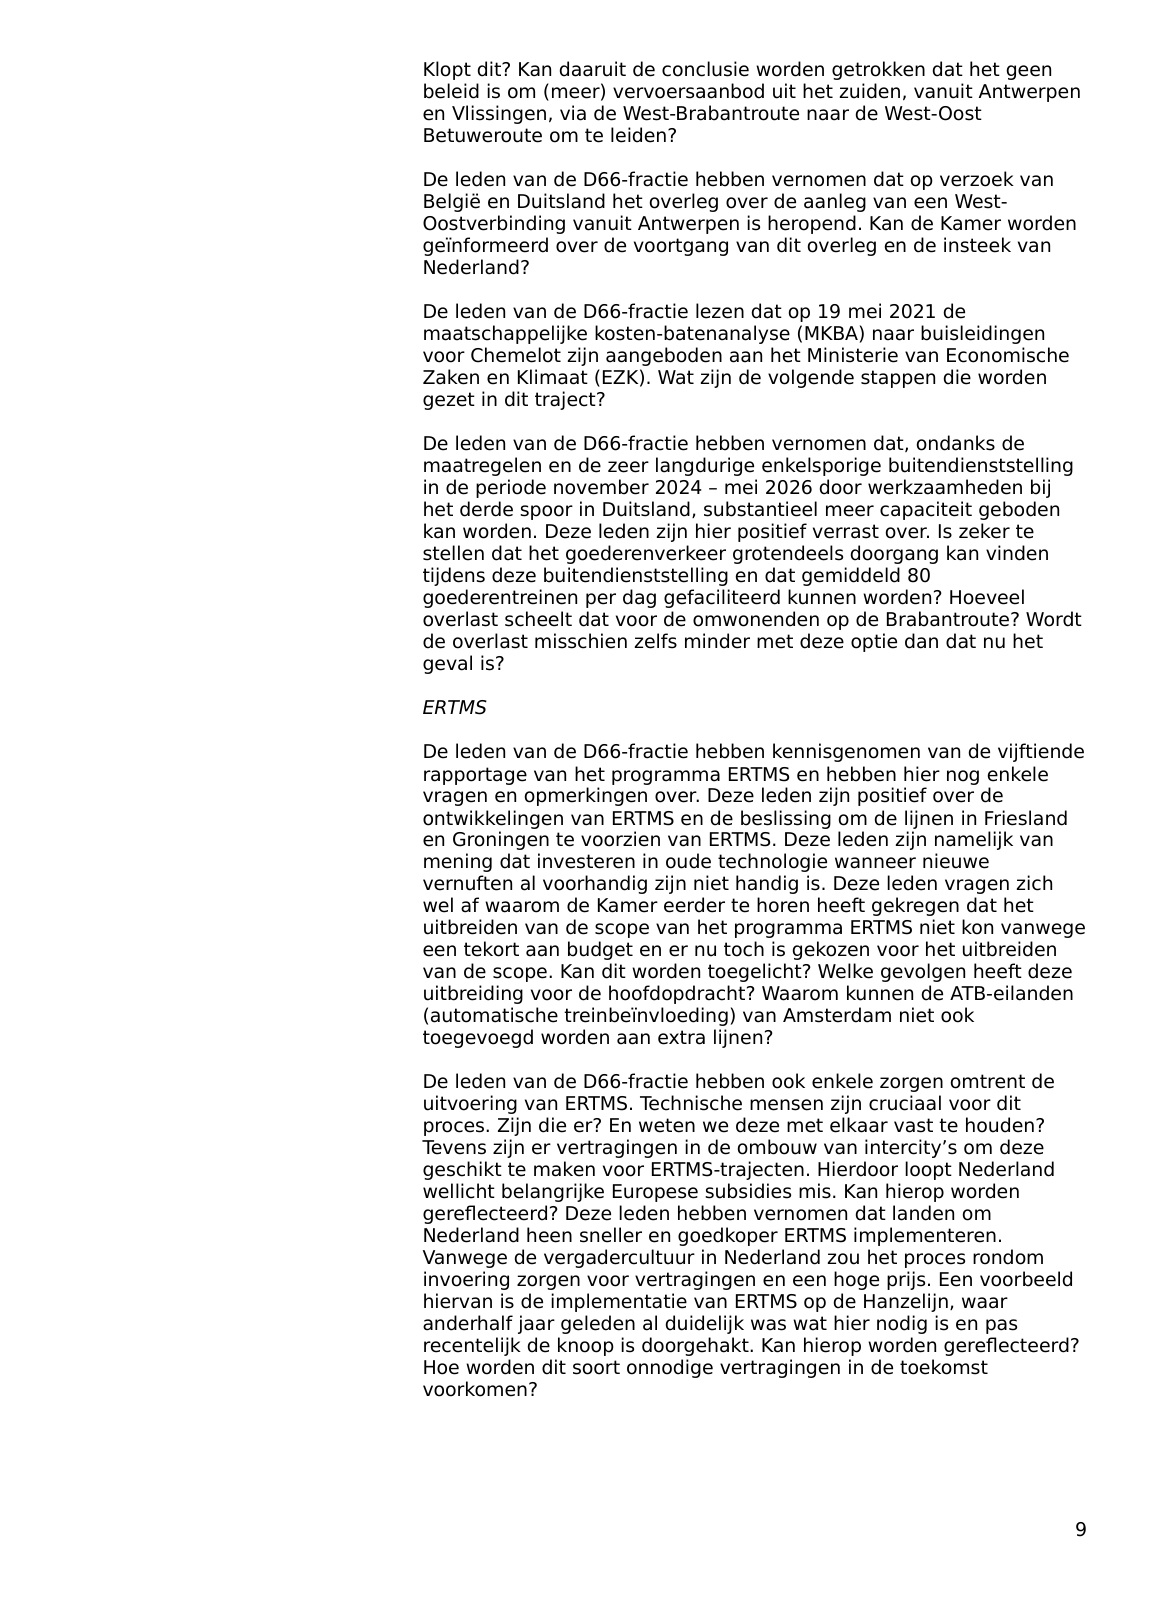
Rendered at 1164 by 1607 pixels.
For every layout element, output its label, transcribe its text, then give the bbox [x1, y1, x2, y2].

subtitle ERTMS [422, 697, 1087, 719]
text De leden van de D66-fractie hebben vernomen dat op verzoek van België en Duitsland het overleg over de aanleg van een West-Oostverbinding vanuit Antwerpen is heropend. Kan de Kamer worden geïnformeerd over de voortgang van dit overleg en de insteek van Nederland? [422, 169, 1087, 279]
text De leden van de D66-fractie lezen dat op 19 mei 2021 de maatschappelijke kosten-batenanalyse (MKBA) naar buisleidingen voor Chemelot zijn aangeboden aan het Ministerie van Economische Zaken en Klimaat (EZK). Wat zijn de volgende stappen die worden gezet in dit traject? [422, 301, 1087, 411]
text Klopt dit? Kan daaruit de conclusie worden getrokken dat het geen beleid is om (meer) vervoersaanbod uit het zuiden, vanuit Antwerpen en Vlissingen, via de West-Brabantroute naar de West-Oost Betuweroute om te leiden? [422, 59, 1087, 147]
text De leden van de D66-fractie hebben ook enkele zorgen omtrent de uitvoering van ERTMS. Technische mensen zijn cruciaal voor dit proces. Zijn die er? En weten we deze met elkaar vast te houden? Tevens zijn er vertragingen in de ombouw van intercity’s om deze geschikt te maken voor ERTMS-trajecten. Hierdoor loopt Nederland wellicht belangrijke Europese subsidies mis. Kan hierop worden gereflecteerd? Deze leden hebben vernomen dat landen om Nederland heen sneller en goedkoper ERTMS implementeren. Vanwege de vergadercultuur in Nederland zou het proces rondom invoering zorgen voor vertragingen en een hoge prijs. Een voorbeeld hiervan is de implementatie van ERTMS op de Hanzelijn, waar anderhalf jaar geleden al duidelijk was wat hier nodig is en pas recentelijk de knoop is doorgehakt. Kan hierop worden gereflecteerd? Hoe worden dit soort onnodige vertragingen in de toekomst voorkomen? [422, 1071, 1087, 1401]
text De leden van de D66-fractie hebben kennisgenomen van de vijftiende rapportage van het programma ERTMS en hebben hier nog enkele vragen en opmerkingen over. Deze leden zijn positief over de ontwikkelingen van ERTMS en de beslissing om de lijnen in Friesland en Groningen te voorzien van ERTMS. Deze leden zijn namelijk van mening dat investeren in oude technologie wanneer nieuwe vernuften al voorhandig zijn niet handig is. Deze leden vragen zich wel af waarom de Kamer eerder te horen heeft gekregen dat het uitbreiden van de scope van het programma ERTMS niet kon vanwege een tekort aan budget en er nu toch is gekozen voor het uitbreiden van de scope. Kan dit worden toegelicht? Welke gevolgen heeft deze uitbreiding voor de hoofdopdracht? Waarom kunnen de ATB-eilanden (automatische treinbeïnvloeding) van Amsterdam niet ook toegevoegd worden aan extra lijnen? [422, 741, 1087, 1049]
text De leden van de D66-fractie hebben vernomen dat, ondanks de maatregelen en de zeer langdurige enkelsporige buitendienststelling in de periode november 2024 – mei 2026 door werkzaamheden bij het derde spoor in Duitsland, substantieel meer capaciteit geboden kan worden. Deze leden zijn hier positief verrast over. Is zeker te stellen dat het goederenverkeer grotendeels doorgang kan vinden tijdens deze buitendienststelling en dat gemiddeld 80 goederentreinen per dag gefaciliteerd kunnen worden? Hoeveel overlast scheelt dat voor de omwonenden op de Brabantroute? Wordt de overlast misschien zelfs minder met deze optie dan dat nu het geval is? [422, 433, 1087, 675]
